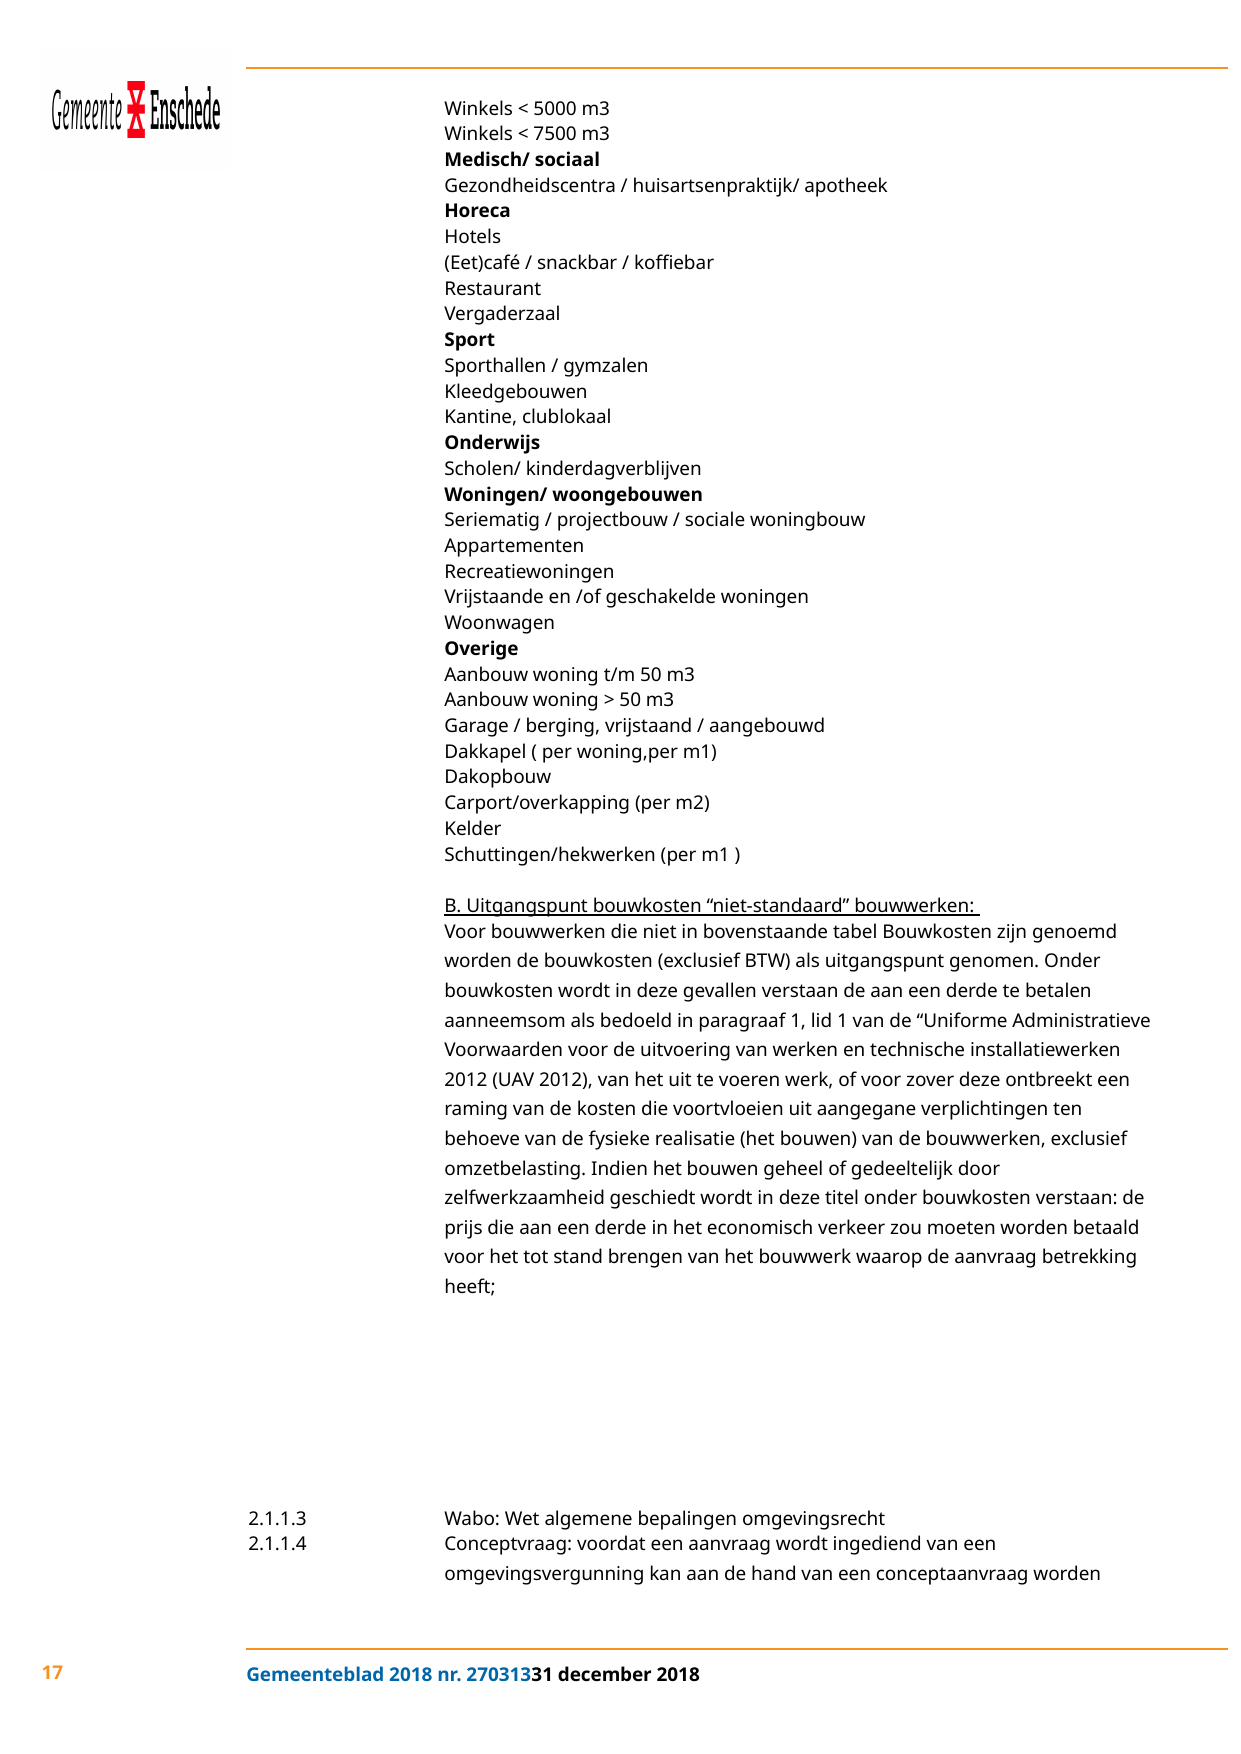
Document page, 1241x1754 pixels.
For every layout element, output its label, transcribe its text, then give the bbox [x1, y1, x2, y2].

table_cell [248, 146, 444, 172]
table_cell [248, 249, 444, 275]
table_cell Wabo: Wet algemene bepalingen omgevingsrecht [444, 1505, 956, 1530]
table_cell Vrijstaande en /of geschakelde woningen [444, 584, 956, 609]
picture [41, 47, 231, 172]
table_cell [956, 224, 1152, 249]
table_cell [248, 352, 444, 378]
table_cell [248, 635, 444, 661]
table_cell Appartementen [444, 532, 956, 558]
table_cell [248, 1453, 444, 1479]
table_cell [956, 712, 1152, 738]
table_cell [248, 1428, 444, 1453]
table_cell [248, 661, 444, 687]
table_cell [956, 121, 1152, 146]
table_cell B. Uitgangspunt bouwkosten “niet-standaard” bouwwerken: [444, 893, 1152, 918]
table_cell Sport [444, 326, 956, 352]
table_cell [956, 609, 1152, 635]
table_cell [248, 893, 444, 918]
table_cell [956, 764, 1152, 789]
table_cell Dakkapel ( per woning,per m1) [444, 738, 956, 764]
table_cell [956, 429, 1152, 455]
table_cell Aanbouw woning > 50 m3 [444, 687, 956, 712]
table_cell [248, 1479, 444, 1505]
table_cell [444, 1376, 1152, 1402]
table_cell [956, 558, 1152, 584]
table_cell Woningen/ woongebouwen [444, 481, 956, 506]
table_cell [956, 95, 1152, 121]
table_cell [248, 455, 444, 481]
table_cell Winkels < 5000 m3 [444, 95, 956, 121]
table_cell [956, 738, 1152, 764]
table_cell [248, 764, 444, 789]
table_cell [956, 687, 1152, 712]
table_cell [248, 95, 444, 121]
table_cell Onderwijs [444, 429, 956, 455]
table_cell [248, 609, 444, 635]
table_cell [444, 1325, 1152, 1350]
table_cell Horeca [444, 198, 956, 223]
table_cell Restaurant [444, 275, 956, 301]
table_cell [248, 481, 444, 506]
table_cell [248, 738, 444, 764]
table_cell [956, 506, 1152, 532]
table_cell Winkels < 7500 m3 [444, 121, 956, 146]
table_cell [444, 1350, 1152, 1376]
table_cell Schuttingen/hekwerken (per m1 ) [444, 841, 956, 867]
table_cell [956, 867, 1152, 892]
table_cell Kleedgebouwen [444, 378, 956, 403]
table_cell [248, 790, 444, 815]
table_cell [956, 532, 1152, 558]
table_cell [956, 404, 1152, 429]
table_cell [956, 584, 1152, 609]
table_cell Overige [444, 635, 956, 661]
table_cell Garage / berging, vrijstaand / aangebouwd [444, 712, 956, 738]
table_cell [956, 249, 1152, 275]
table_cell [248, 918, 444, 1299]
table_cell [956, 378, 1152, 403]
table_cell [956, 146, 1152, 172]
table_cell Kantine, clublokaal [444, 404, 956, 429]
table_cell Vergaderzaal [444, 301, 956, 326]
table_cell [956, 198, 1152, 223]
table_cell [248, 687, 444, 712]
table_cell Hotels [444, 224, 956, 249]
table_cell Dakopbouw [444, 764, 956, 789]
table_cell [248, 584, 444, 609]
table_cell Scholen/ kinderdagverblijven [444, 455, 956, 481]
table_cell [444, 867, 956, 892]
table_cell [248, 867, 444, 892]
table_cell [956, 275, 1152, 301]
table_cell Aanbouw woning t/m 50 m3 [444, 661, 956, 687]
table_cell [956, 790, 1152, 815]
table_cell Conceptvraag: voordat een aanvraag wordt ingediend van een omgevingsvergunning kan aan de hand van een conceptaanvraag worden [444, 1530, 1152, 1586]
table_cell Woonwagen [444, 609, 956, 635]
table_cell [248, 1402, 444, 1427]
table_cell [248, 301, 444, 326]
table_cell [444, 1402, 1152, 1427]
table_cell [248, 172, 444, 198]
table_cell [248, 712, 444, 738]
table_cell [956, 172, 1152, 198]
table_cell [248, 1299, 444, 1324]
table_cell [248, 224, 444, 249]
table_cell [248, 326, 444, 352]
table_cell 2.1.1.3 [248, 1505, 444, 1530]
table_cell Medisch/ sociaal [444, 146, 956, 172]
table_cell Sporthallen / gymzalen [444, 352, 956, 378]
table_cell [248, 275, 444, 301]
table_cell [248, 1376, 444, 1402]
table_cell [248, 198, 444, 223]
table_cell Gezondheidscentra / huisartsenpraktijk/ apotheek [444, 172, 956, 198]
table_cell [248, 532, 444, 558]
table_cell [956, 455, 1152, 481]
table_cell [248, 1325, 444, 1350]
table_cell [956, 635, 1152, 661]
table_cell [248, 429, 444, 455]
table_cell [444, 1453, 1152, 1479]
table_cell [248, 121, 444, 146]
table_cell Seriematig / projectbouw / sociale woningbouw [444, 506, 956, 532]
table_cell [248, 404, 444, 429]
table_cell [956, 352, 1152, 378]
table_cell [956, 841, 1152, 867]
table_cell [956, 301, 1152, 326]
table_cell [956, 326, 1152, 352]
table_cell (Eet)café / snackbar / koffiebar [444, 249, 956, 275]
table_cell [248, 378, 444, 403]
table_cell [444, 1479, 1152, 1505]
table_cell [248, 841, 444, 867]
table_cell [444, 1299, 1152, 1324]
table_cell [956, 1505, 1152, 1530]
table_cell Recreatiewoningen [444, 558, 956, 584]
table_cell [444, 1428, 1152, 1453]
table_cell Kelder [444, 815, 956, 841]
table_cell [248, 815, 444, 841]
table_cell [248, 558, 444, 584]
table_cell [956, 481, 1152, 506]
table_cell Voor bouwwerken die niet in bovenstaande tabel Bouwkosten zijn genoemd worden de bouwkosten (exclusief BTW) als uitgangspunt genomen. Onder bouwkosten wordt in deze gevallen verstaan de aan een derde te betalen aanneemsom als bedoeld in paragraaf 1, lid 1 van de “Uniforme Administratieve Voorwaarden voor de uitvoering van werken en technische installatiewerken 2012 (UAV 2012), van het uit te voeren werk, of voor zover deze ontbreekt een raming van de kosten die voortvloeien uit aangegane verplichtingen ten behoeve van de fysieke realisatie (het bouwen) van de bouwwerken, exclusief omzetbelasting. Indien het bouwen geheel of gedeeltelijk door zelfwerkzaamheid geschiedt wordt in deze titel onder bouwkosten verstaan: de prijs die aan een derde in het economisch verkeer zou moeten worden betaald voor het tot stand brengen van het bouwwerk waarop de aanvraag betrekking heeft; [444, 918, 1152, 1299]
table_cell [248, 506, 444, 532]
table_cell [956, 661, 1152, 687]
table_cell [956, 815, 1152, 841]
table_cell [248, 1350, 444, 1376]
table_cell 2.1.1.4 [248, 1530, 444, 1586]
table_cell Carport/overkapping (per m2) [444, 790, 956, 815]
